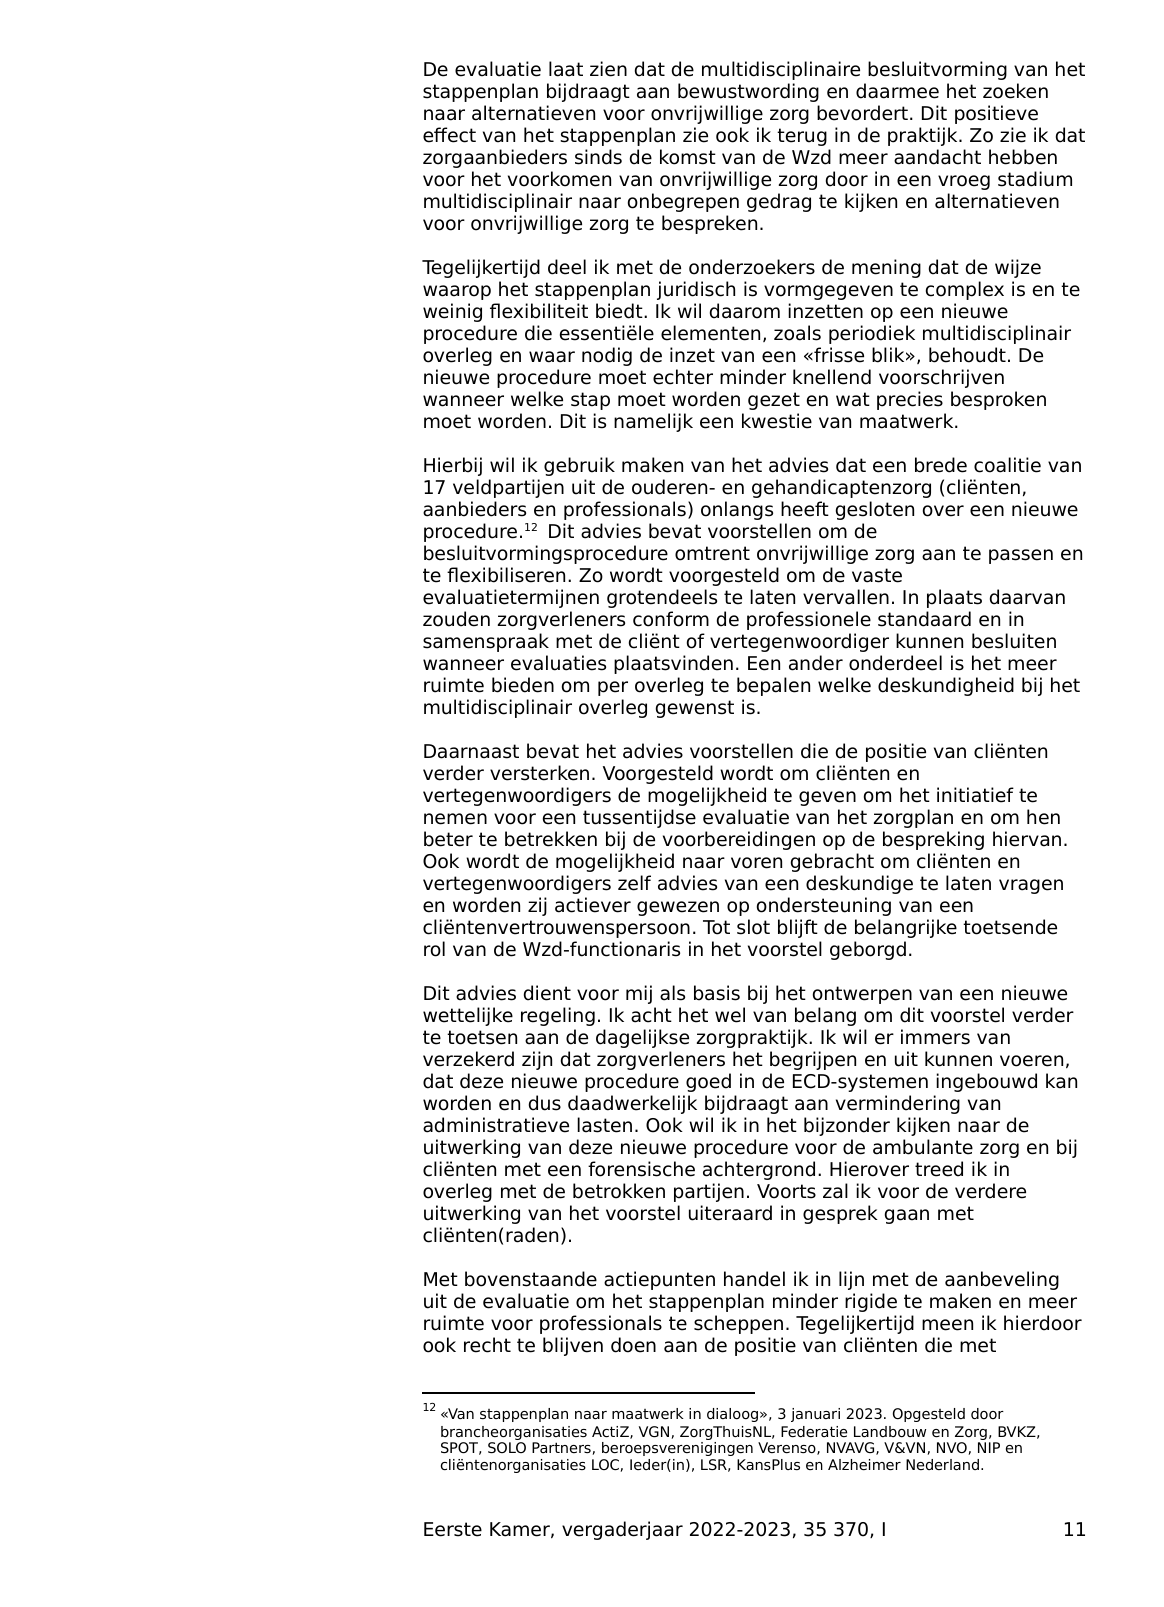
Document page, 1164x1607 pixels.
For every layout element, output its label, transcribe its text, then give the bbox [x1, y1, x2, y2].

text Dit advies dient voor mij als basis bij het ontwerpen van een nieuwe wettelijke regeling. Ik acht het wel van belang om dit voorstel verder te toetsen aan de dagelijkse zorgpraktijk. Ik wil er immers van verzekerd zijn dat zorgverleners het begrijpen en uit kunnen voeren, dat deze nieuwe procedure goed in de ECD-systemen ingebouwd kan worden en dus daadwerkelijk bijdraagt aan vermindering van administratieve lasten. Ook wil ik in het bijzonder kijken naar de uitwerking van deze nieuwe procedure voor de ambulante zorg en bij cliënten met een forensische achtergrond. Hierover treed ik in overleg met de betrokken partijen. Voorts zal ik voor de verdere uitwerking van het voorstel uiteraard in gesprek gaan met cliënten(raden). [422, 983, 1087, 1247]
text Hierbij wil ik gebruik maken van het advies dat een brede coalitie van 17 veldpartijen uit de ouderen- en gehandicaptenzorg (cliënten, aanbieders en professionals) onlangs heeft gesloten over een nieuwe procedure. Dit advies bevat voorstellen om de besluitvormingsprocedure omtrent onvrijwillige zorg aan te passen en te flexibiliseren. Zo wordt voorgesteld om de vaste evaluatietermijnen grotendeels te laten vervallen. In plaats daarvan zouden zorgverleners conform de professionele standaard en in samenspraak met de cliënt of vertegenwoordiger kunnen besluiten wanneer evaluaties plaatsvinden. Een ander onderdeel is het meer ruimte bieden om per overleg te bepalen welke deskundigheid bij het multidisciplinair overleg gewenst is. [422, 455, 1087, 719]
text Met bovenstaande actiepunten handel ik in lijn met de aanbeveling uit de evaluatie om het stappenplan minder rigide te maken en meer ruimte voor professionals te scheppen. Tegelijkertijd meen ik hierdoor ook recht te blijven doen aan de positie van cliënten die met [422, 1269, 1087, 1357]
text Tegelijkertijd deel ik met de onderzoekers de mening dat de wijze waarop het stappenplan juridisch is vormgegeven te complex is en te weinig flexibiliteit biedt. Ik wil daarom inzetten op een nieuwe procedure die essentiële elementen, zoals periodiek multidisciplinair overleg en waar nodig de inzet van een «frisse blik», behoudt. De nieuwe procedure moet echter minder knellend voorschrijven wanneer welke stap moet worden gezet en wat precies besproken moet worden. Dit is namelijk een kwestie van maatwerk. [422, 257, 1087, 433]
text «Van stappenplan naar maatwerk in dialoog», 3 januari 2023. Opgesteld door brancheorganisaties ActiZ, VGN, ZorgThuisNL, Federatie Landbouw en Zorg, BVKZ, SPOT, SOLO Partners, beroepsverenigingen Verenso, NVAVG, V&VN, NVO, NIP en cliëntenorganisaties LOC, Ieder(in), LSR, KansPlus en Alzheimer Nederland. [422, 1402, 1087, 1474]
text Daarnaast bevat het advies voorstellen die de positie van cliënten verder versterken. Voorgesteld wordt om cliënten en vertegenwoordigers de mogelijkheid te geven om het initiatief te nemen voor een tussentijdse evaluatie van het zorgplan en om hen beter te betrekken bij de voorbereidingen op de bespreking hiervan. Ook wordt de mogelijkheid naar voren gebracht om cliënten en vertegenwoordigers zelf advies van een deskundige te laten vragen en worden zij actiever gewezen op ondersteuning van een cliëntenvertrouwenspersoon. Tot slot blijft de belangrijke toetsende rol van de Wzd-functionaris in het voorstel geborgd. [422, 741, 1087, 961]
text De evaluatie laat zien dat de multidisciplinaire besluitvorming van het stappenplan bijdraagt aan bewustwording en daarmee het zoeken naar alternatieven voor onvrijwillige zorg bevordert. Dit positieve effect van het stappenplan zie ook ik terug in de praktijk. Zo zie ik dat zorgaanbieders sinds de komst van de Wzd meer aandacht hebben voor het voorkomen van onvrijwillige zorg door in een vroeg stadium multidisciplinair naar onbegrepen gedrag te kijken en alternatieven voor onvrijwillige zorg te bespreken. [422, 59, 1087, 235]
